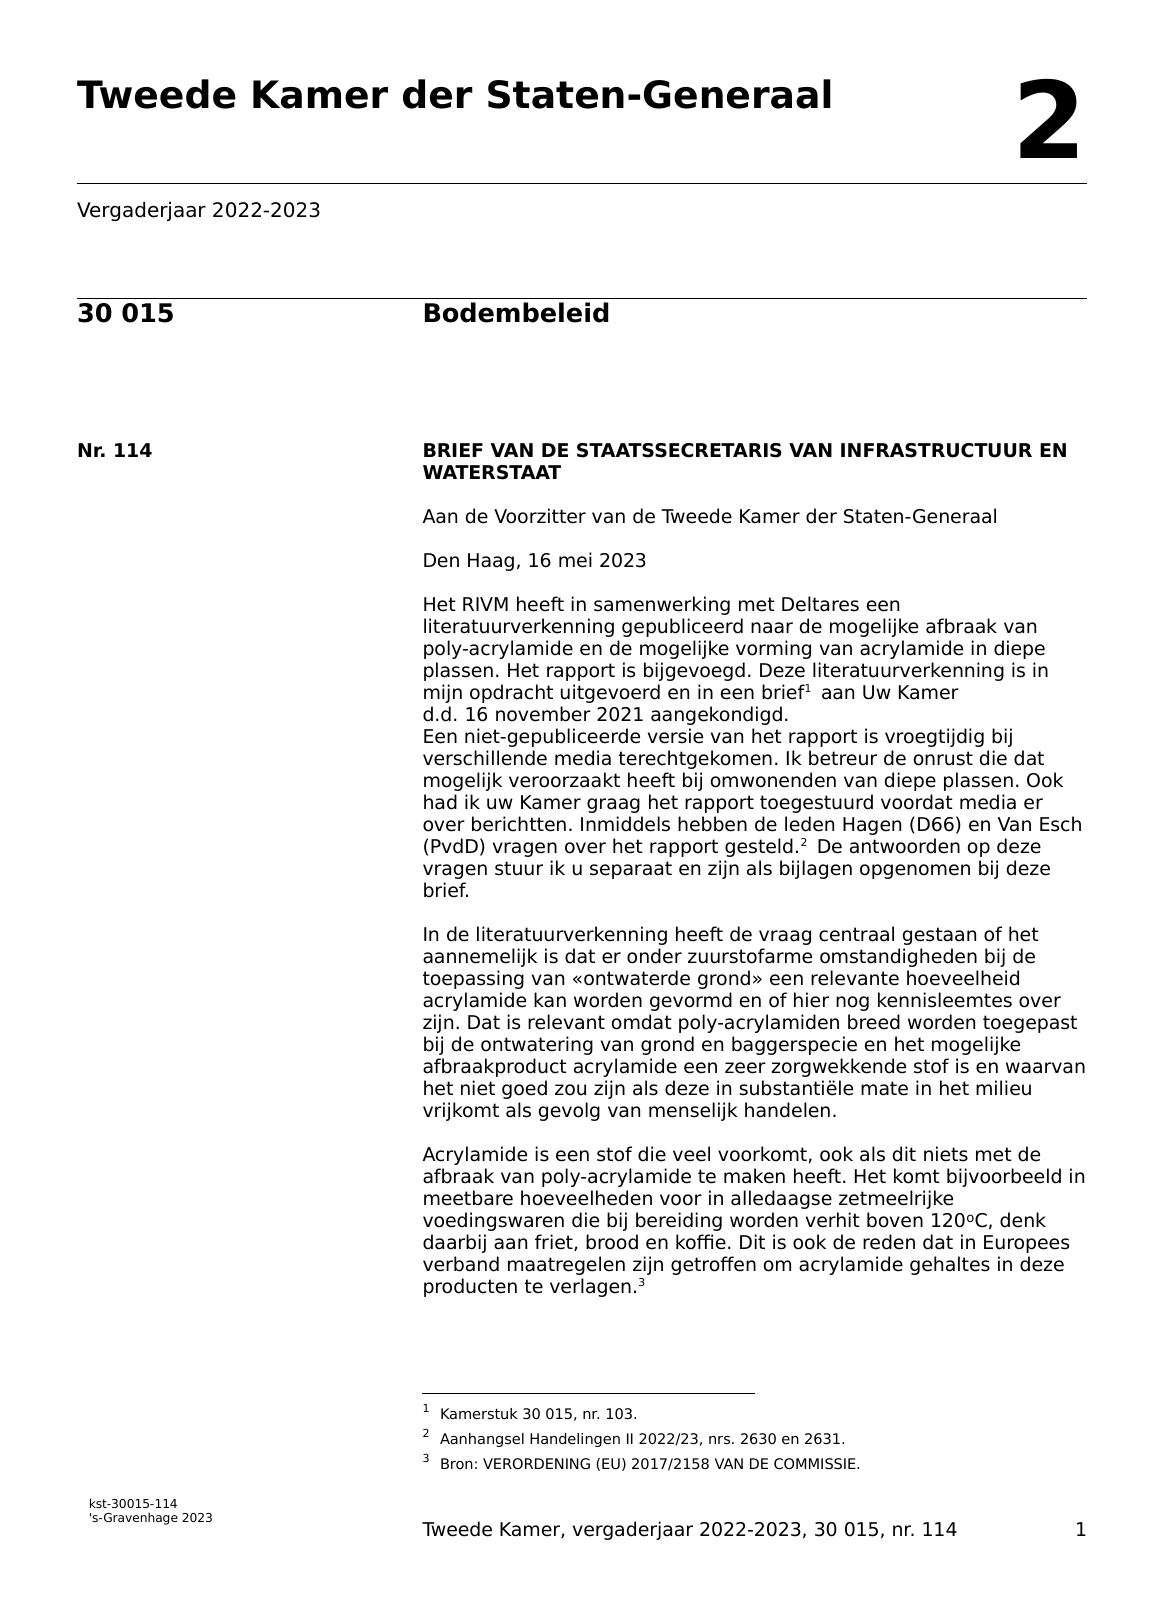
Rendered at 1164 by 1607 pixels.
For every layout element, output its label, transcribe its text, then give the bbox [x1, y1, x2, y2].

table_cell Vergaderjaar 2022-2023 [77, 184, 1087, 298]
text Kamerstuk 30 015, nr. 103. [422, 1402, 1087, 1424]
text Bron: VERORDENING (EU) 2017/2158 VAN DE COMMISSIE. [422, 1452, 1087, 1474]
text Aanhangsel Handelingen II 2022/23, nrs. 2630 en 2631. [422, 1427, 1087, 1449]
text Acrylamide is een stof die veel voorkomt, ook als dit niets met de afbraak van poly-acrylamide te maken heeft. Het komt bijvoorbeeld in meetbare hoeveelheden voor in alledaagse zetmeelrijke voedingswaren die bij bereiding worden verhit boven 120oC, denk daarbij aan friet, brood en koffie. Dit is ook de reden dat in Europees verband maatregelen zijn getroffen om acrylamide gehaltes in deze producten te verlagen. [422, 1144, 1087, 1298]
text kst-30015-114 [88, 1497, 323, 1511]
text Het RIVM heeft in samenwerking met Deltares een literatuurverkenning gepubliceerd naar de mogelijke afbraak van poly-acrylamide en de mogelijke vorming van acrylamide in diepe plassen. Het rapport is bijgevoegd. Deze literatuurverkenning is in mijn opdracht uitgevoerd en in een brief aan Uw Kamer d.d. 16 november 2021 aangekondigd. [422, 594, 1087, 726]
table_header Tweede Kamer der Staten-Generaal [77, 59, 886, 183]
text Aan de Voorzitter van de Tweede Kamer der Staten-Generaal [422, 506, 1087, 528]
table_header 2 [886, 59, 1087, 183]
subtitle Nr. 114 BRIEF VAN DE STAATSSECRETARIS VAN INFRASTRUCTUUR EN WATERSTAAT [77, 440, 1087, 484]
text Den Haag, 16 mei 2023 [422, 550, 1087, 572]
subtitle 30 015 Bodembeleid [77, 299, 1087, 329]
text Een niet-gepubliceerde versie van het rapport is vroegtijdig bij verschillende media terechtgekomen. Ik betreur de onrust die dat mogelijk veroorzaakt heeft bij omwonenden van diepe plassen. Ook had ik uw Kamer graag het rapport toegestuurd voordat media er over berichtten. Inmiddels hebben de leden Hagen (D66) en Van Esch (PvdD) vragen over het rapport gesteld. De antwoorden op deze vragen stuur ik u separaat en zijn als bijlagen opgenomen bij deze brief. [422, 726, 1087, 902]
text In de literatuurverkenning heeft de vraag centraal gestaan of het aannemelijk is dat er onder zuurstofarme omstandigheden bij de toepassing van «ontwaterde grond» een relevante hoeveelheid acrylamide kan worden gevormd en of hier nog kennisleemtes over zijn. Dat is relevant omdat poly-acrylamiden breed worden toegepast bij de ontwatering van grond en baggerspecie en het mogelijke afbraakproduct acrylamide een zeer zorgwekkende stof is en waarvan het niet goed zou zijn als deze in substantiële mate in het milieu vrijkomt als gevolg van menselijk handelen. [422, 924, 1087, 1122]
text 's-Gravenhage 2023 [88, 1511, 323, 1525]
